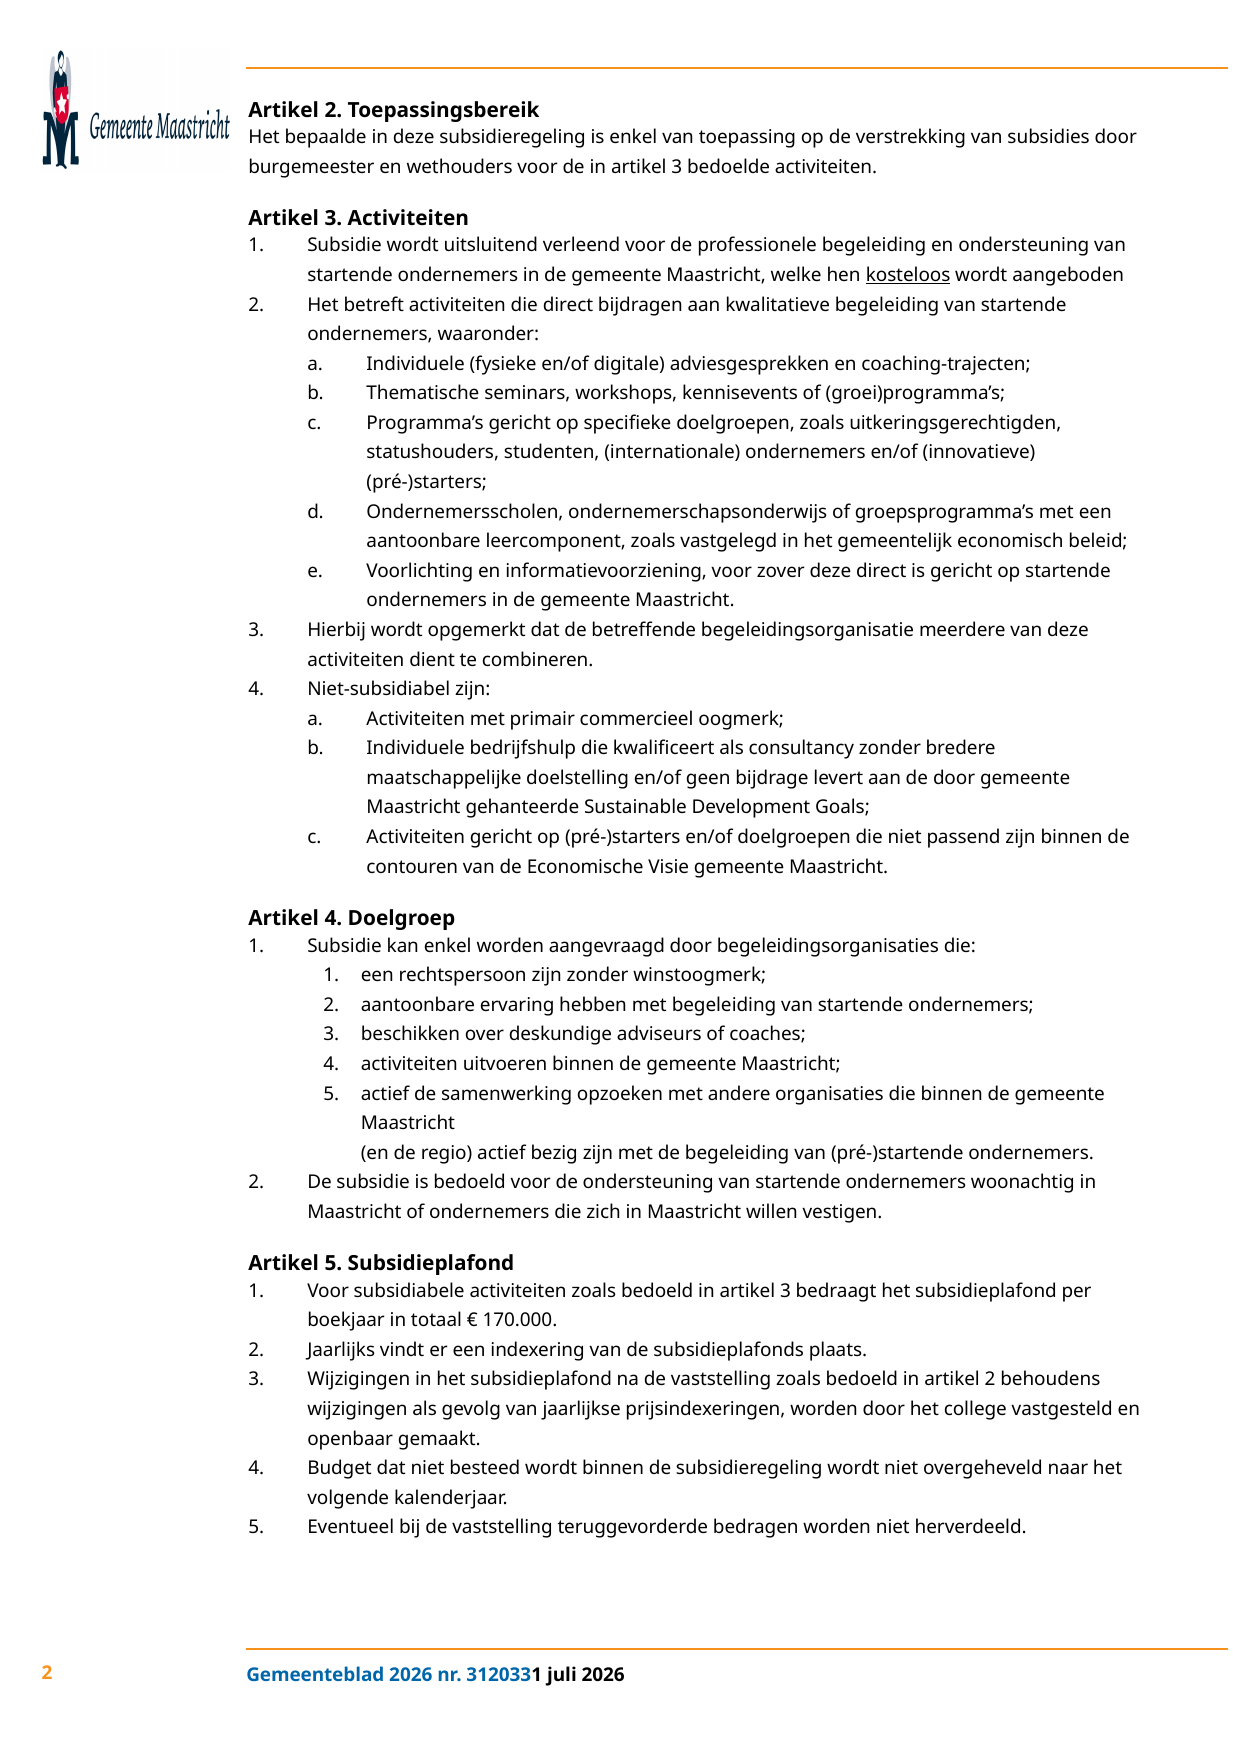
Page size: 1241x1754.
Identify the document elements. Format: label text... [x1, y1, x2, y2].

picture [41, 47, 231, 172]
list Wijzigingen in het subsidieplafond na de vaststelling zoals bedoeld in artikel 2 behoudens wijzigingen als gevolg van jaarlijkse prijsindexeringen, worden door het college vastgesteld en openbaar gemaakt. [248, 1366, 1152, 1451]
list (en de regio) actief bezig zijn met de begeleiding van (pré-)startende ondernemers. [323, 1139, 1152, 1164]
list Subsidie kan enkel worden aangevraagd door begeleidingsorganisaties die: [248, 932, 1152, 957]
list Activiteiten met primair commercieel oogmerk; [307, 705, 1152, 731]
list Subsidie wordt uitsluitend verleend voor de professionele begeleiding en ondersteuning van startende ondernemers in de gemeente Maastricht, welke hen kosteloos wordt aangeboden [248, 232, 1152, 287]
list een rechtspersoon zijn zonder winstoogmerk; [323, 961, 1152, 987]
list beschikken over deskundige adviseurs of coaches; [323, 1021, 1152, 1046]
list Eventueel bij de vaststelling teruggevorderde bedragen worden niet herverdeeld. [248, 1513, 1152, 1539]
list De subsidie is bedoeld voor de ondersteuning van startende ondernemers woonachtig in Maastricht of ondernemers die zich in Maastricht willen vestigen. [248, 1168, 1152, 1224]
text Artikel 4. Doelgroep [248, 903, 1152, 932]
list Programma’s gericht op specifieke doelgroepen, zoals uitkeringsgerechtigden, statushouders, studenten, (internationale) ondernemers en/of (innovatieve) (pré-)starters; [307, 409, 1152, 494]
list Ondernemersscholen, ondernemerschapsonderwijs of groepsprogramma’s met een aantoonbare leercomponent, zoals vastgelegd in het gemeentelijk economisch beleid; [307, 498, 1152, 553]
list Niet-subsidiabel zijn: [248, 675, 1152, 701]
text Artikel 3. Activiteiten [248, 203, 1152, 232]
list activiteiten uitvoeren binnen de gemeente Maastricht; [323, 1050, 1152, 1076]
text Artikel 2. Toepassingsbereik [248, 95, 1152, 123]
list Jaarlijks vindt er een indexering van de subsidieplafonds plaats. [248, 1336, 1152, 1362]
list aantoonbare ervaring hebben met begeleiding van startende ondernemers; [323, 991, 1152, 1017]
list Budget dat niet besteed wordt binnen de subsidieregeling wordt niet overgeheveld naar het volgende kalenderjaar. [248, 1454, 1152, 1510]
list actief de samenwerking opzoeken met andere organisaties die binnen de gemeente Maastricht [323, 1080, 1152, 1135]
list Voor subsidiabele activiteiten zoals bedoeld in artikel 3 bedraagt het subsidieplafond per boekjaar in totaal € 170.000. [248, 1277, 1152, 1332]
list Voorlichting en informatievoorziening, voor zover deze direct is gericht op startende ondernemers in de gemeente Maastricht. [307, 557, 1152, 612]
list Hierbij wordt opgemerkt dat de betreffende begeleidingsorganisatie meerdere van deze activiteiten dient te combineren. [248, 616, 1152, 672]
list Activiteiten gericht op (pré-)starters en/of doelgroepen die niet passend zijn binnen de contouren van de Economische Visie gemeente Maastricht. [307, 823, 1152, 879]
text Artikel 5. Subsidieplafond [248, 1248, 1152, 1277]
list Individuele bedrijfshulp die kwalificeert als consultancy zonder bredere maatschappelijke doelstelling en/of geen bijdrage levert aan de door gemeente Maastricht gehanteerde Sustainable Development Goals; [307, 734, 1152, 819]
list Individuele (fysieke en/of digitale) adviesgesprekken en coaching-trajecten; [307, 350, 1152, 376]
text Het bepaalde in deze subsidieregeling is enkel van toepassing op de verstrekking van subsidies door burgemeester en wethouders voor de in artikel 3 bedoelde activiteiten. [248, 123, 1152, 178]
list Het betreft activiteiten die direct bijdragen aan kwalitatieve begeleiding van startende ondernemers, waaronder: [248, 291, 1152, 346]
list Thematische seminars, workshops, kennisevents of (groei)programma’s; [307, 379, 1152, 405]
